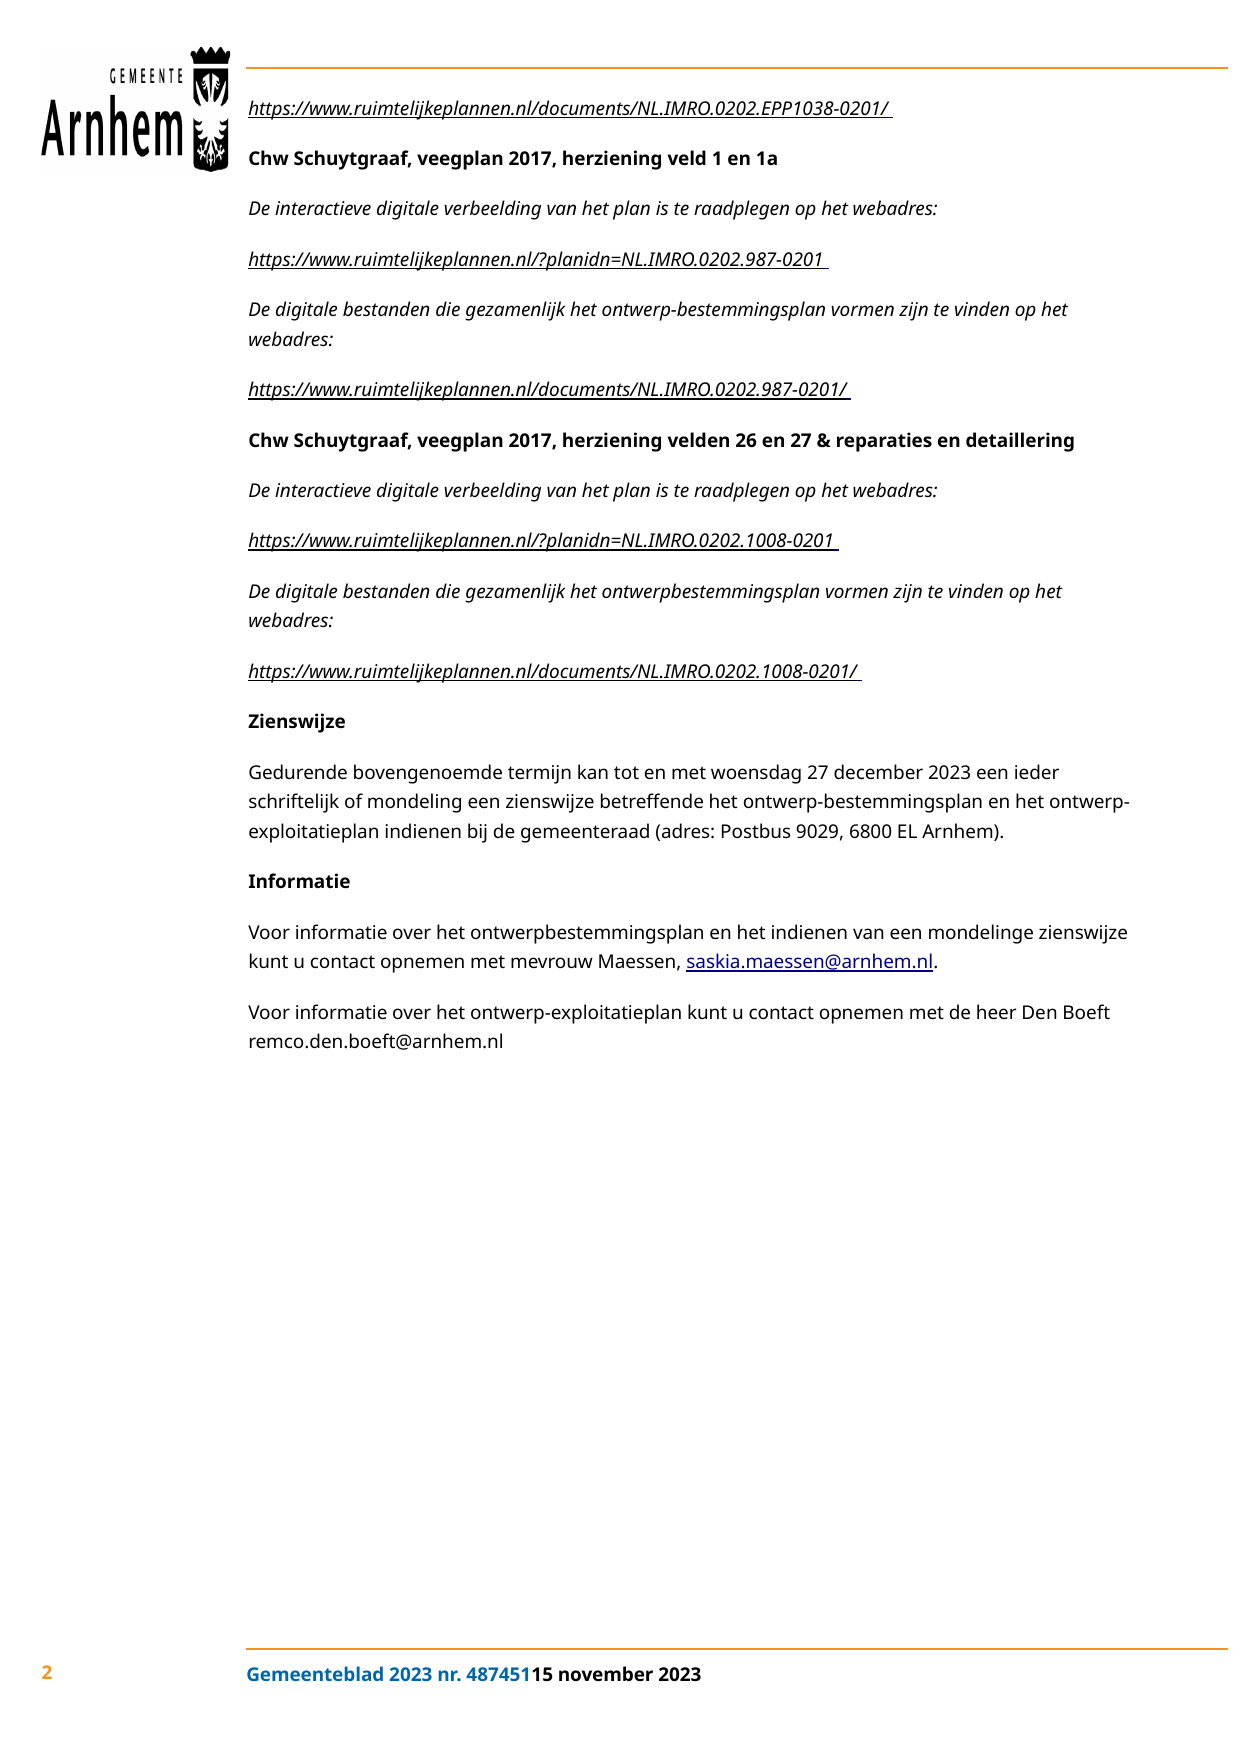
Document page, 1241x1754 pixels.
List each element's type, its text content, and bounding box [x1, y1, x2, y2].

text Chw Schuytgraaf, veegplan 2017, herziening veld 1 en 1a [248, 145, 1152, 171]
text Voor informatie over het ontwerpbestemmingsplan en het indienen van een mondelinge zienswijze kunt u contact opnemen met mevrouw Maessen, saskia.maessen@arnhem.nl. [248, 919, 1152, 974]
text Gedurende bovengenoemde termijn kan tot en met woensdag 27 december 2023 een ieder schriftelijk of mondeling een zienswijze betreffende het ontwerp-bestemmingsplan en het ontwerp-exploitatieplan indienen bij de gemeenteraad (adres: Postbus 9029, 6800 EL Arnhem). [248, 759, 1152, 844]
text De digitale bestanden die gezamenlijk het ontwerp-bestemmingsplan vormen zijn te vinden op het webadres: [248, 296, 1152, 352]
text https://www.ruimtelijkeplannen.nl/documents/NL.IMRO.0202.EPP1038-0201/ [248, 95, 1152, 121]
text https://www.ruimtelijkeplannen.nl/?planidn=NL.IMRO.0202.987-0201 [248, 246, 1152, 272]
text De interactieve digitale verbeelding van het plan is te raadplegen op het webadres: [248, 196, 1152, 221]
picture [41, 47, 231, 172]
text https://www.ruimtelijkeplannen.nl/?planidn=NL.IMRO.0202.1008-0201 [248, 528, 1152, 553]
text https://www.ruimtelijkeplannen.nl/documents/NL.IMRO.0202.987-0201/ [248, 376, 1152, 402]
text Zienswijze [248, 708, 1152, 734]
text De digitale bestanden die gezamenlijk het ontwerpbestemmingsplan vormen zijn te vinden op het webadres: [248, 578, 1152, 633]
text Informatie [248, 868, 1152, 894]
text https://www.ruimtelijkeplannen.nl/documents/NL.IMRO.0202.1008-0201/ [248, 658, 1152, 684]
text Chw Schuytgraaf, veegplan 2017, herziening velden 26 en 27 & reparaties en detaillering [248, 427, 1152, 453]
text De interactieve digitale verbeelding van het plan is te raadplegen op het webadres: [248, 477, 1152, 503]
text Voor informatie over het ontwerp-exploitatieplan kunt u contact opnemen met de heer Den Boeft remco.den.boeft@arnhem.nl [248, 999, 1152, 1054]
